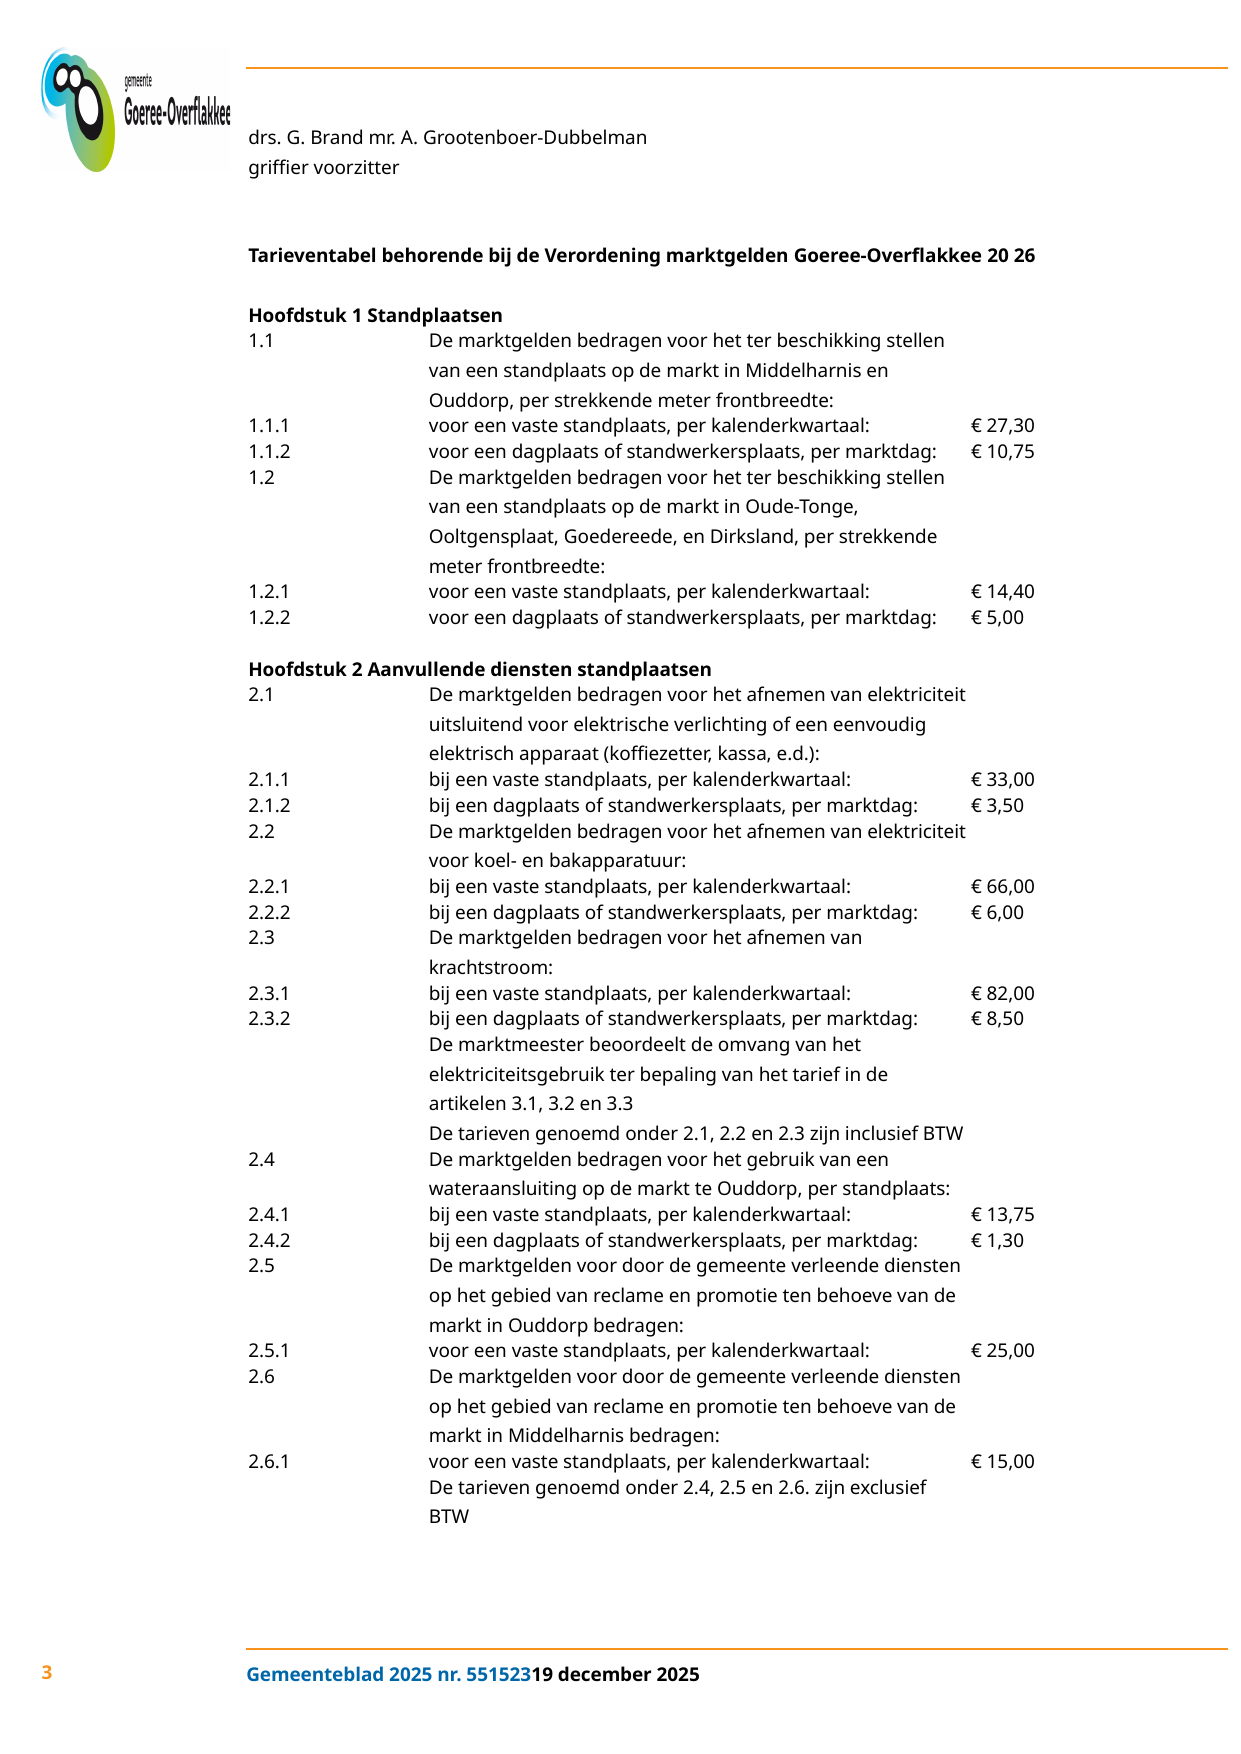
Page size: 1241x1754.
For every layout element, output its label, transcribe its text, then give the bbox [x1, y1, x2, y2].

table_cell [971, 328, 1152, 413]
table_cell [971, 630, 1152, 656]
table_cell De marktgelden bedragen voor het afnemen van elektriciteit uitsluitend voor elektrische verlichting of een eenvoudig elektrisch apparaat (koffiezetter, kassa, e.d.): [429, 681, 971, 766]
table_cell [971, 1474, 1152, 1529]
table_cell 2.5.1 [248, 1338, 429, 1363]
table_cell 1.2 [248, 464, 429, 578]
table_cell [248, 1529, 429, 1555]
table_cell De marktgelden voor door de gemeente verleende diensten op het gebied van reclame en promotie ten behoeve van de markt in Middelharnis bedragen: [429, 1363, 971, 1448]
table_cell [971, 1529, 1152, 1555]
table_cell [971, 656, 1152, 681]
text Tarieventabel behorende bij de Verordening marktgelden Goeree-Overflakkee 20 26 [248, 243, 1152, 268]
table_cell Hoofdstuk 2 Aanvullende diensten standplaatsen [248, 656, 971, 681]
table_cell [971, 818, 1152, 873]
table_cell 2.3.2 [248, 1006, 429, 1031]
table_cell 2.5 [248, 1253, 429, 1337]
table_cell € 15,00 [971, 1448, 1152, 1474]
text griffier voorzitter [248, 154, 1152, 180]
table_cell voor een vaste standplaats, per kalenderkwartaal: [429, 1338, 971, 1363]
table_cell € 82,00 [971, 980, 1152, 1006]
table_cell € 13,75 [971, 1201, 1152, 1227]
table_cell voor een vaste standplaats, per kalenderkwartaal: [429, 413, 971, 438]
table_cell De marktgelden bedragen voor het ter beschikking stellen van een standplaats op de markt in Middelharnis en Ouddorp, per strekkende meter frontbreedte: [429, 328, 971, 413]
table_cell [971, 681, 1152, 766]
table_cell voor een vaste standplaats, per kalenderkwartaal: [429, 579, 971, 604]
table_cell De marktgelden voor door de gemeente verleende diensten op het gebied van reclame en promotie ten behoeve van de markt in Ouddorp bedragen: [429, 1253, 971, 1337]
table_cell € 25,00 [971, 1338, 1152, 1363]
table_cell 1.1.1 [248, 413, 429, 438]
table_cell 2.6 [248, 1363, 429, 1448]
table_cell De marktgelden bedragen voor het gebruik van een wateraansluiting op de markt te Ouddorp, per standplaats: [429, 1146, 971, 1201]
table_cell bij een dagplaats of standwerkersplaats, per marktdag: [429, 1227, 971, 1253]
table_cell bij een vaste standplaats, per kalenderkwartaal: [429, 1201, 971, 1227]
table_cell 2.3.1 [248, 980, 429, 1006]
table_cell De marktgelden bedragen voor het afnemen van elektriciteit voor koel- en bakapparatuur: [429, 818, 971, 873]
table_header Hoofdstuk 1 Standplaatsen [248, 302, 1152, 328]
table_cell € 5,00 [971, 604, 1152, 630]
table_cell 2.1.2 [248, 792, 429, 818]
table_cell 2.2 [248, 818, 429, 873]
table_cell De marktgelden bedragen voor het afnemen van krachtstroom: [429, 925, 971, 980]
table_cell € 14,40 [971, 579, 1152, 604]
table_cell € 66,00 [971, 873, 1152, 899]
table_cell 2.2.1 [248, 873, 429, 899]
table_cell 2.1.1 [248, 766, 429, 792]
table_cell € 27,30 [971, 413, 1152, 438]
table_cell bij een vaste standplaats, per kalenderkwartaal: [429, 873, 971, 899]
picture [41, 47, 231, 172]
table_cell [971, 1253, 1152, 1337]
text drs. G. Brand mr. A. Grootenboer-Dubbelman [248, 124, 1152, 150]
table_cell 2.6.1 [248, 1448, 429, 1474]
table_cell 2.4 [248, 1146, 429, 1201]
table_cell [971, 1031, 1152, 1146]
table_cell [248, 1031, 429, 1146]
table_cell [429, 1529, 971, 1555]
table_cell 1.1 [248, 328, 429, 413]
table_cell bij een dagplaats of standwerkersplaats, per marktdag: [429, 792, 971, 818]
table_cell 2.2.2 [248, 899, 429, 924]
table_cell [971, 464, 1152, 578]
table_cell De marktgelden bedragen voor het ter beschikking stellen van een standplaats op de markt in Oude-Tonge, Ooltgensplaat, Goedereede, en Dirksland, per strekkende meter frontbreedte: [429, 464, 971, 578]
table_cell € 6,00 [971, 899, 1152, 924]
table_cell € 1,30 [971, 1227, 1152, 1253]
table_cell bij een dagplaats of standwerkersplaats, per marktdag: [429, 1006, 971, 1031]
table_cell 1.2.1 [248, 579, 429, 604]
table_cell [429, 630, 971, 656]
table_cell voor een vaste standplaats, per kalenderkwartaal: [429, 1448, 971, 1474]
table_cell € 33,00 [971, 766, 1152, 792]
table_cell 2.4.2 [248, 1227, 429, 1253]
table_cell [971, 1146, 1152, 1201]
table_cell 2.3 [248, 925, 429, 980]
table_cell € 8,50 [971, 1006, 1152, 1031]
table_cell bij een dagplaats of standwerkersplaats, per marktdag: [429, 899, 971, 924]
table_cell [248, 1474, 429, 1529]
table_cell bij een vaste standplaats, per kalenderkwartaal: [429, 766, 971, 792]
table_cell [248, 630, 429, 656]
table_cell 1.1.2 [248, 438, 429, 464]
table_cell voor een dagplaats of standwerkersplaats, per marktdag: [429, 604, 971, 630]
table_cell De tarieven genoemd onder 2.4, 2.5 en 2.6. zijn exclusief BTW [429, 1474, 971, 1529]
table_cell 2.4.1 [248, 1201, 429, 1227]
table_cell bij een vaste standplaats, per kalenderkwartaal: [429, 980, 971, 1006]
table_cell 2.1 [248, 681, 429, 766]
table_cell [971, 1363, 1152, 1448]
table_cell 1.2.2 [248, 604, 429, 630]
table_cell voor een dagplaats of standwerkersplaats, per marktdag: [429, 438, 971, 464]
table_cell [971, 925, 1152, 980]
table_cell € 3,50 [971, 792, 1152, 818]
table_cell € 10,75 [971, 438, 1152, 464]
table_cell De marktmeester beoordeelt de omvang van het elektriciteitsgebruik ter bepaling van het tarief in de artikelen 3.1, 3.2 en 3.3 De tarieven genoemd onder 2.1, 2.2 en 2.3 zijn inclusief BTW [429, 1031, 971, 1146]
